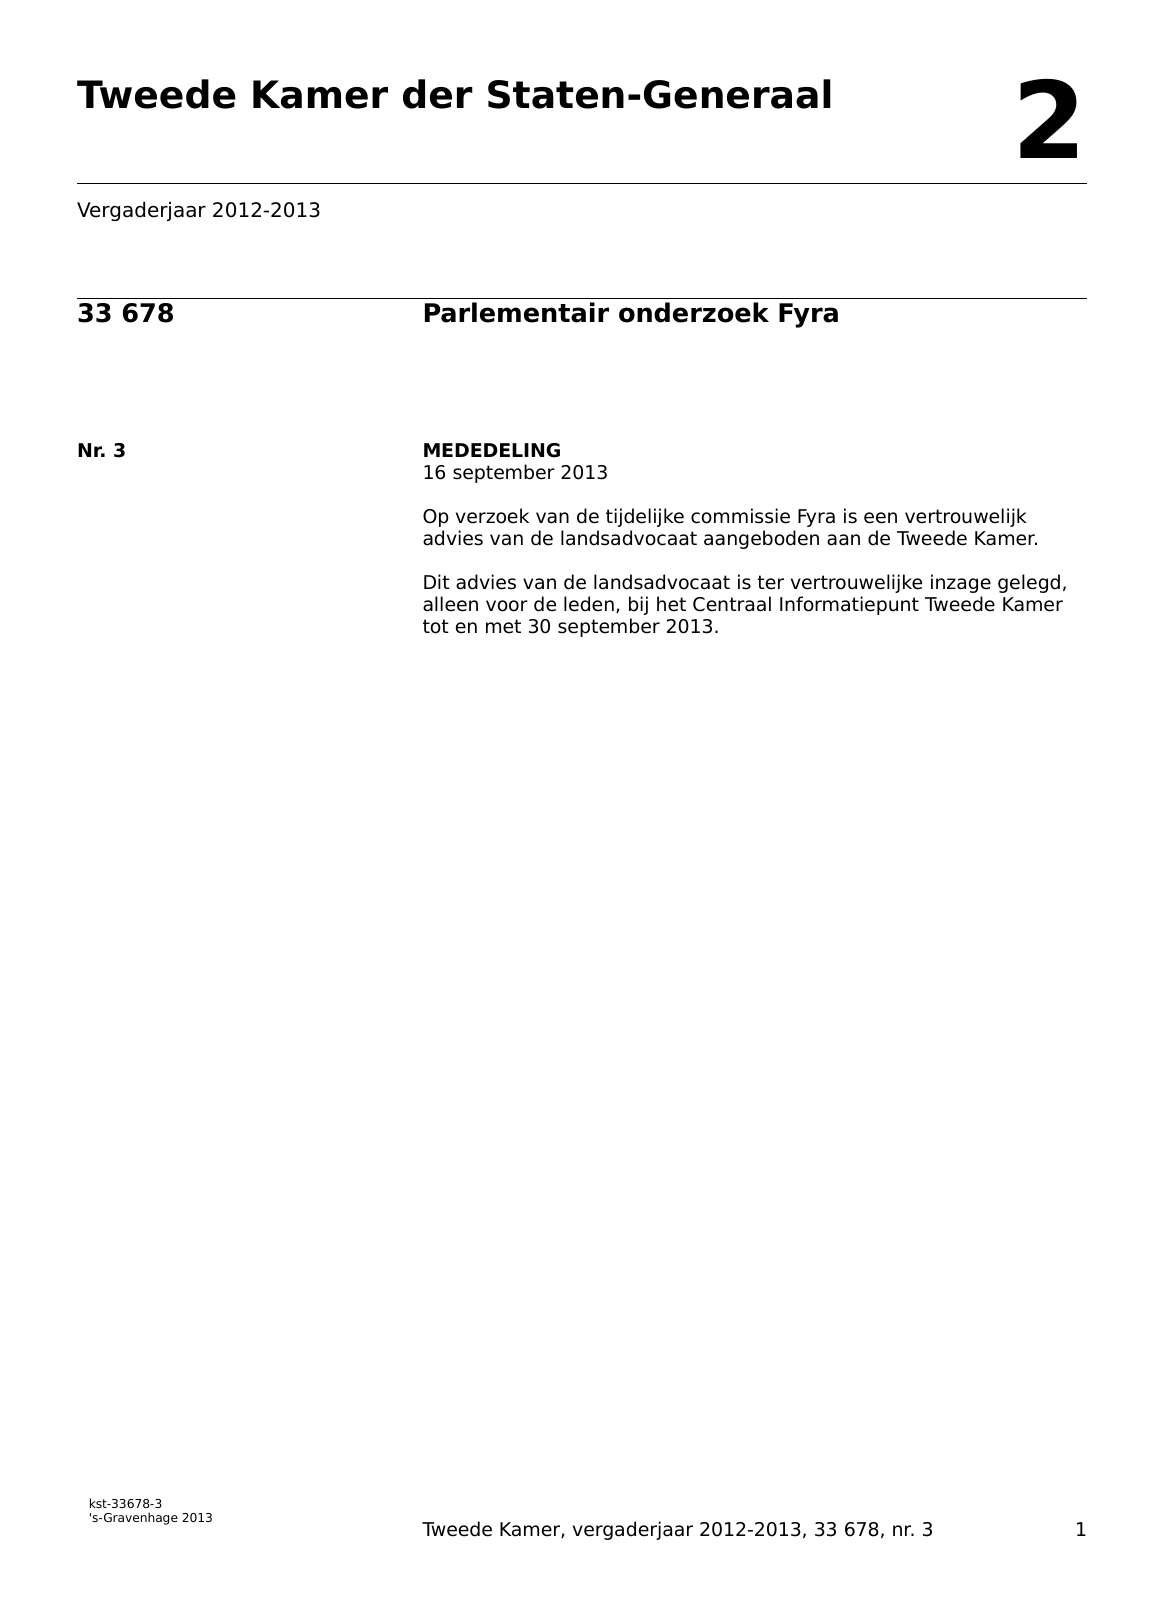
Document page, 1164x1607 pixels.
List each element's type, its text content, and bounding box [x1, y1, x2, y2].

text kst-33678-3 [88, 1497, 323, 1511]
text 's-Gravenhage 2013 [88, 1511, 323, 1525]
subtitle Nr. 3 MEDEDELING [77, 440, 1087, 462]
subtitle 33 678 Parlementair onderzoek Fyra [77, 299, 1087, 329]
text 16 september 2013 [422, 462, 1087, 484]
text Dit advies van de landsadvocaat is ter vertrouwelijke inzage gelegd, alleen voor de leden, bij het Centraal Informatiepunt Tweede Kamer tot en met 30 september 2013. [422, 572, 1087, 638]
table_cell Vergaderjaar 2012-2013 [77, 184, 1087, 298]
table_header Tweede Kamer der Staten-Generaal [77, 59, 886, 183]
text Op verzoek van de tijdelijke commissie Fyra is een vertrouwelijk advies van de landsadvocaat aangeboden aan de Tweede Kamer. [422, 506, 1087, 550]
table_header 2 [886, 59, 1087, 183]
